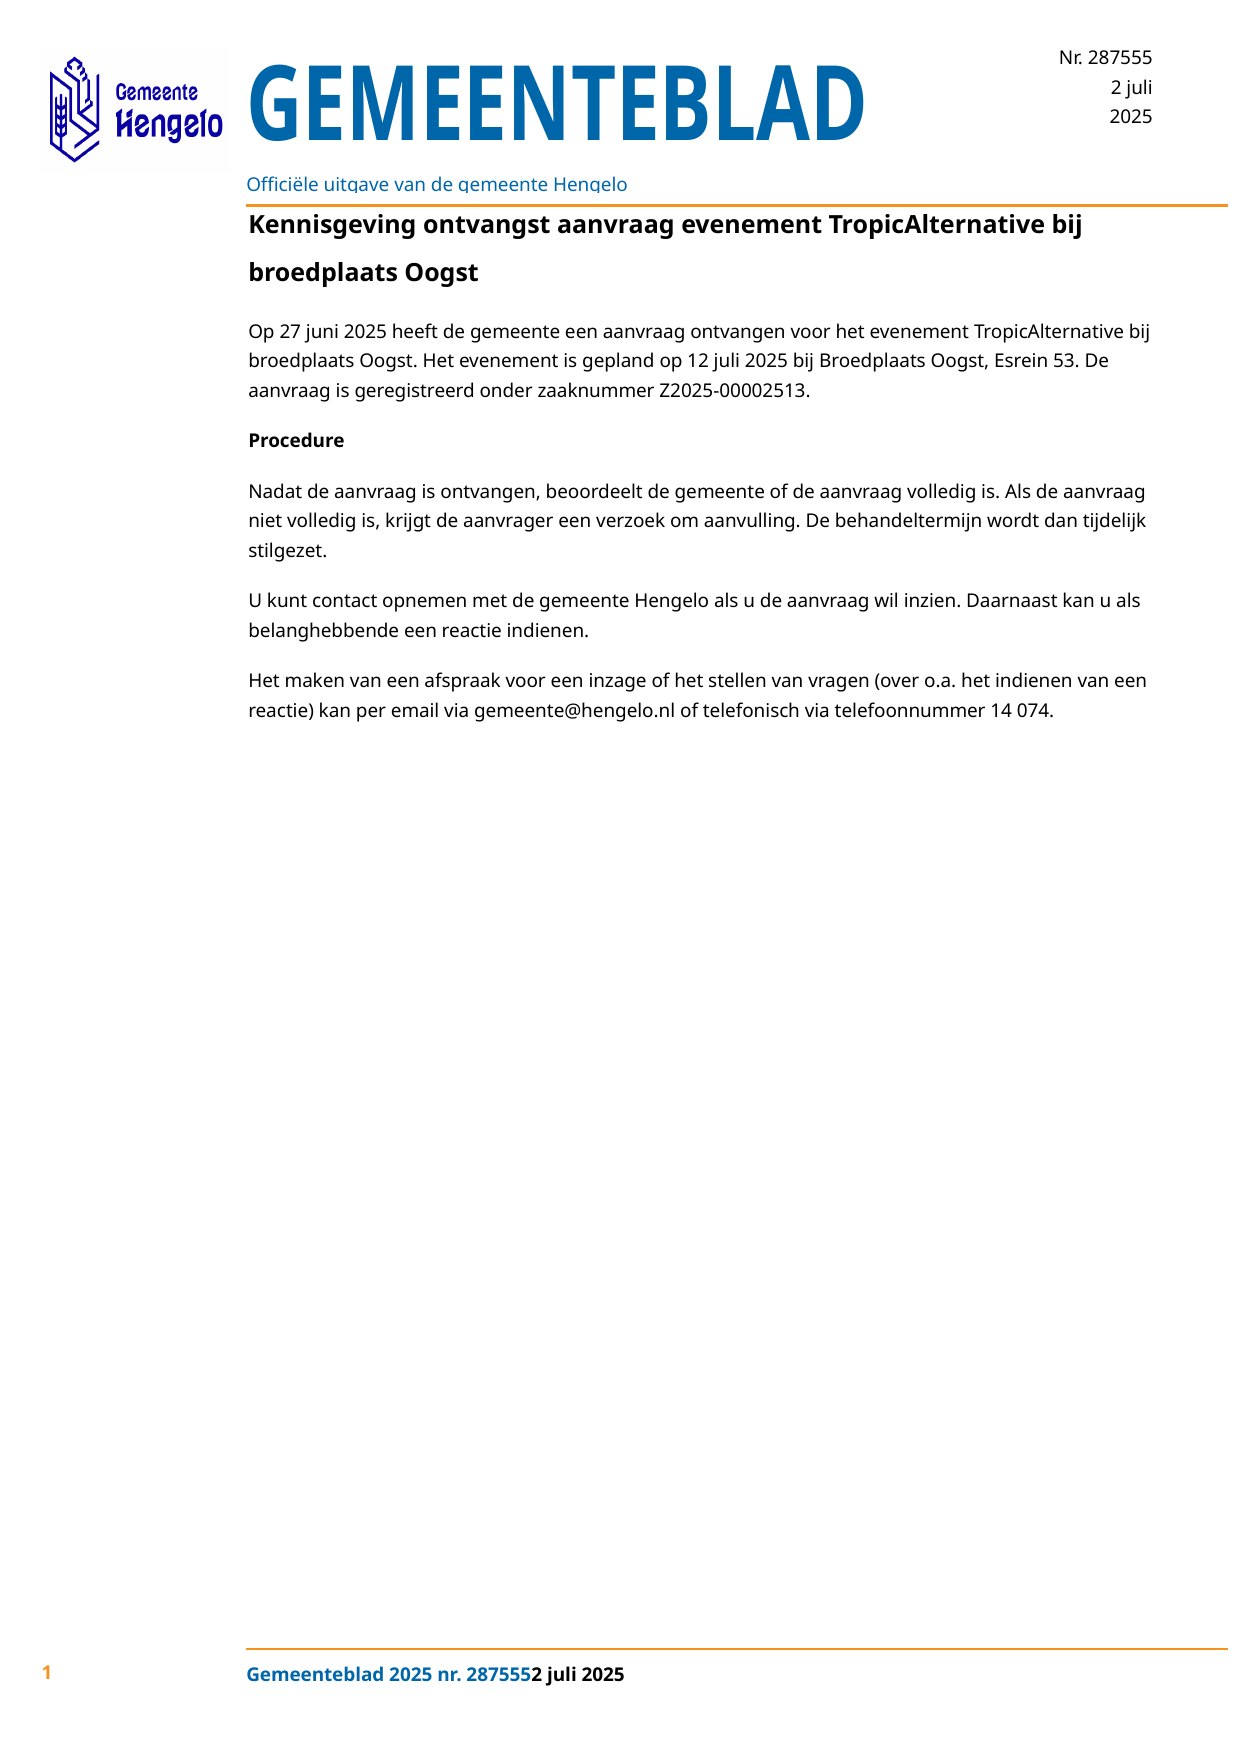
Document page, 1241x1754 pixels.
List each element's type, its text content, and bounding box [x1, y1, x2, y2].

picture [41, 47, 231, 172]
text Kennisgeving ontvangst aanvraag evenement TropicAlternative bij broedplaats Oogst [248, 207, 1152, 288]
text Procedure [248, 427, 1152, 453]
text Het maken van een afspraak voor een inzage of het stellen van vragen (over o.a. het indienen van een reactie) kan per email via gemeente@hengelo.nl of telefonisch via telefoonnummer 14 074. [248, 667, 1152, 723]
text Op 27 juni 2025 heeft de gemeente een aanvraag ontvangen voor het evenement TropicAlternative bij broedplaats Oogst. Het evenement is gepland op 12 juli 2025 bij Broedplaats Oogst, Esrein 53. De aanvraag is geregistreerd onder zaaknummer Z2025-00002513. [248, 318, 1152, 403]
text U kunt contact opnemen met de gemeente Hengelo als u de aanvraag wil inzien. Daarnaast kan u als belanghebbende een reactie indienen. [248, 587, 1152, 643]
text Nadat de aanvraag is ontvangen, beoordeelt de gemeente of de aanvraag volledig is. Als de aanvraag niet volledig is, krijgt de aanvrager een verzoek om aanvulling. De behandeltermijn wordt dan tijdelijk stilgezet. [248, 478, 1152, 563]
